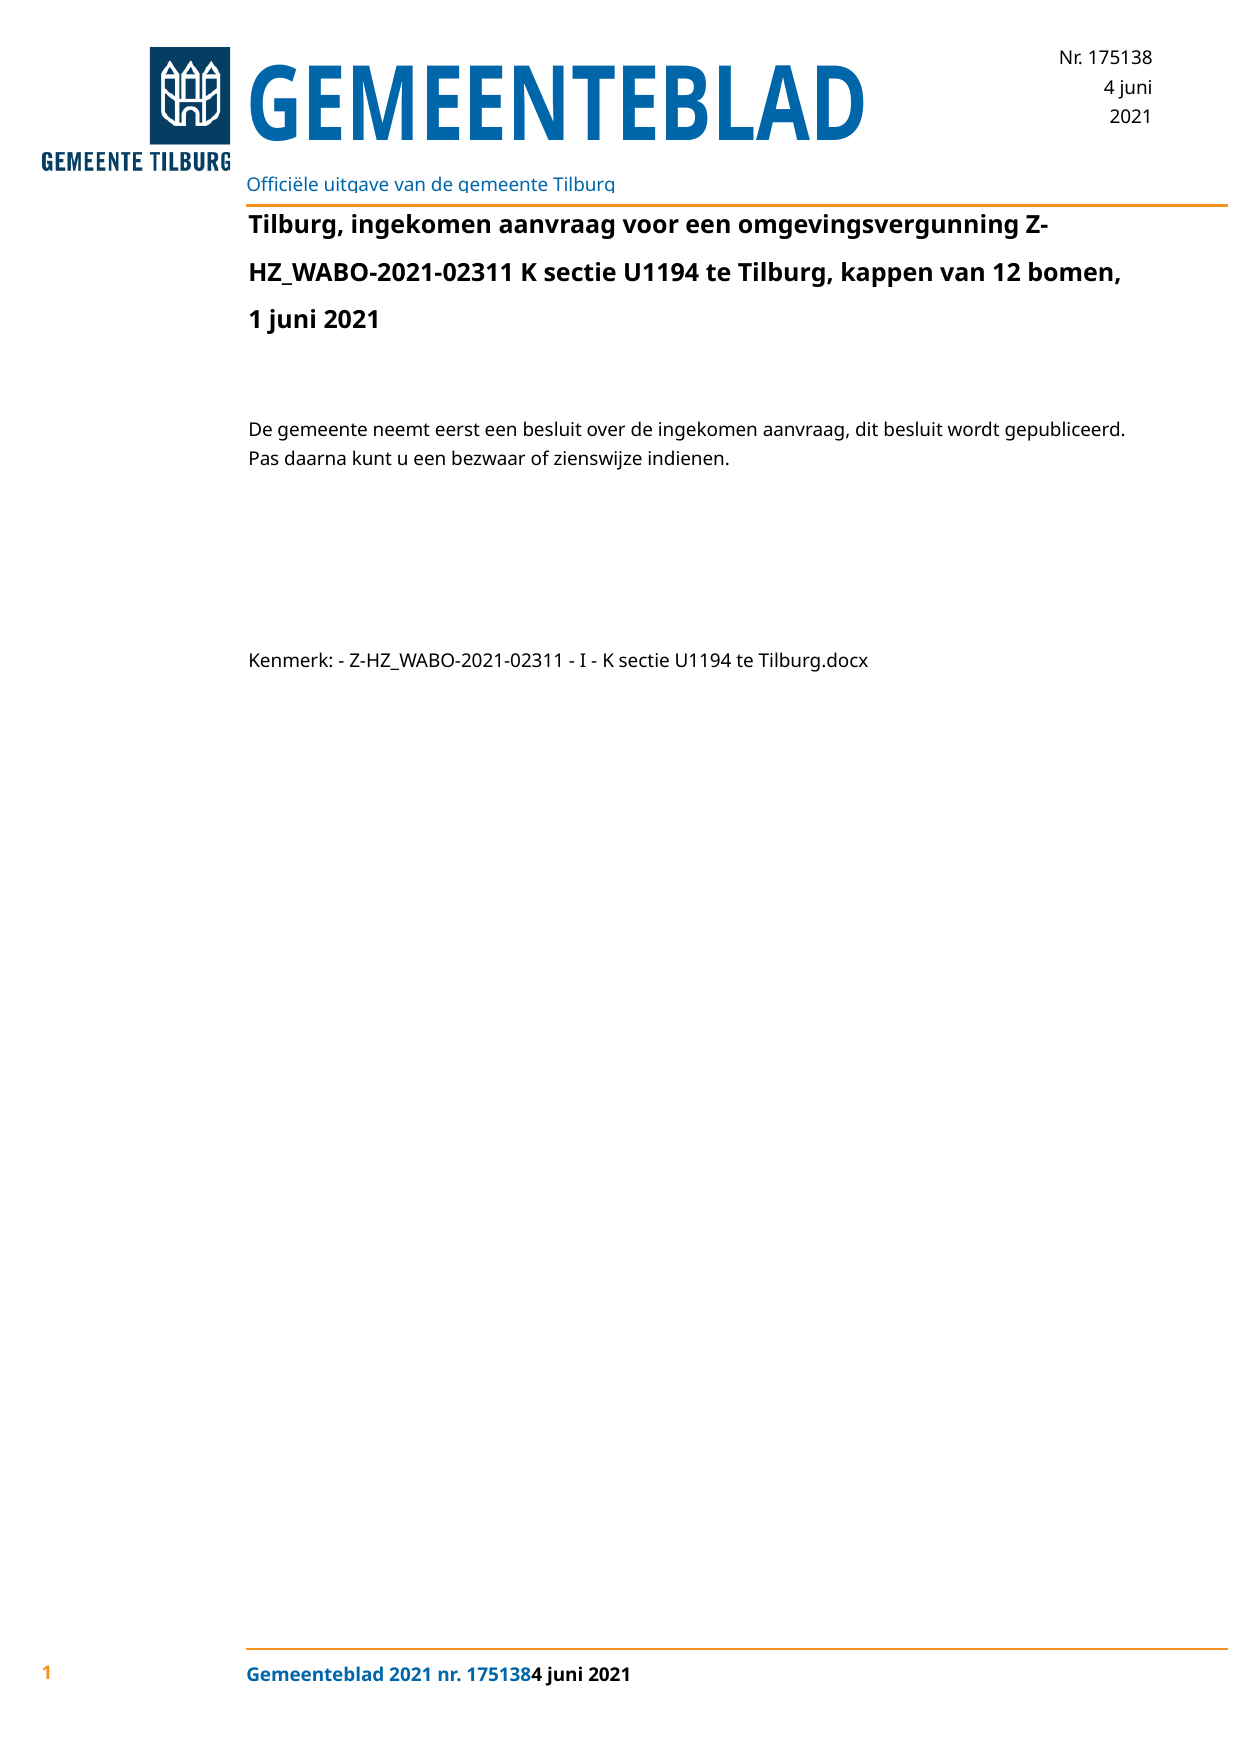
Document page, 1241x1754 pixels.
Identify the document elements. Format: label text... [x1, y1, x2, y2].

picture [41, 47, 231, 172]
text Kenmerk: - Z-HZ_WABO-2021-02311 - I - K sectie U1194 te Tilburg.docx [248, 647, 1152, 673]
text Tilburg, ingekomen aanvraag voor een omgevingsvergunning Z-HZ_WABO-2021-02311 K sectie U1194 te Tilburg, kappen van 12 bomen, 1 juni 2021 [248, 207, 1152, 336]
text De gemeente neemt eerst een besluit over de ingekomen aanvraag, dit besluit wordt gepubliceerd. Pas daarna kunt u een bezwaar of zienswijze indienen. [248, 416, 1152, 471]
